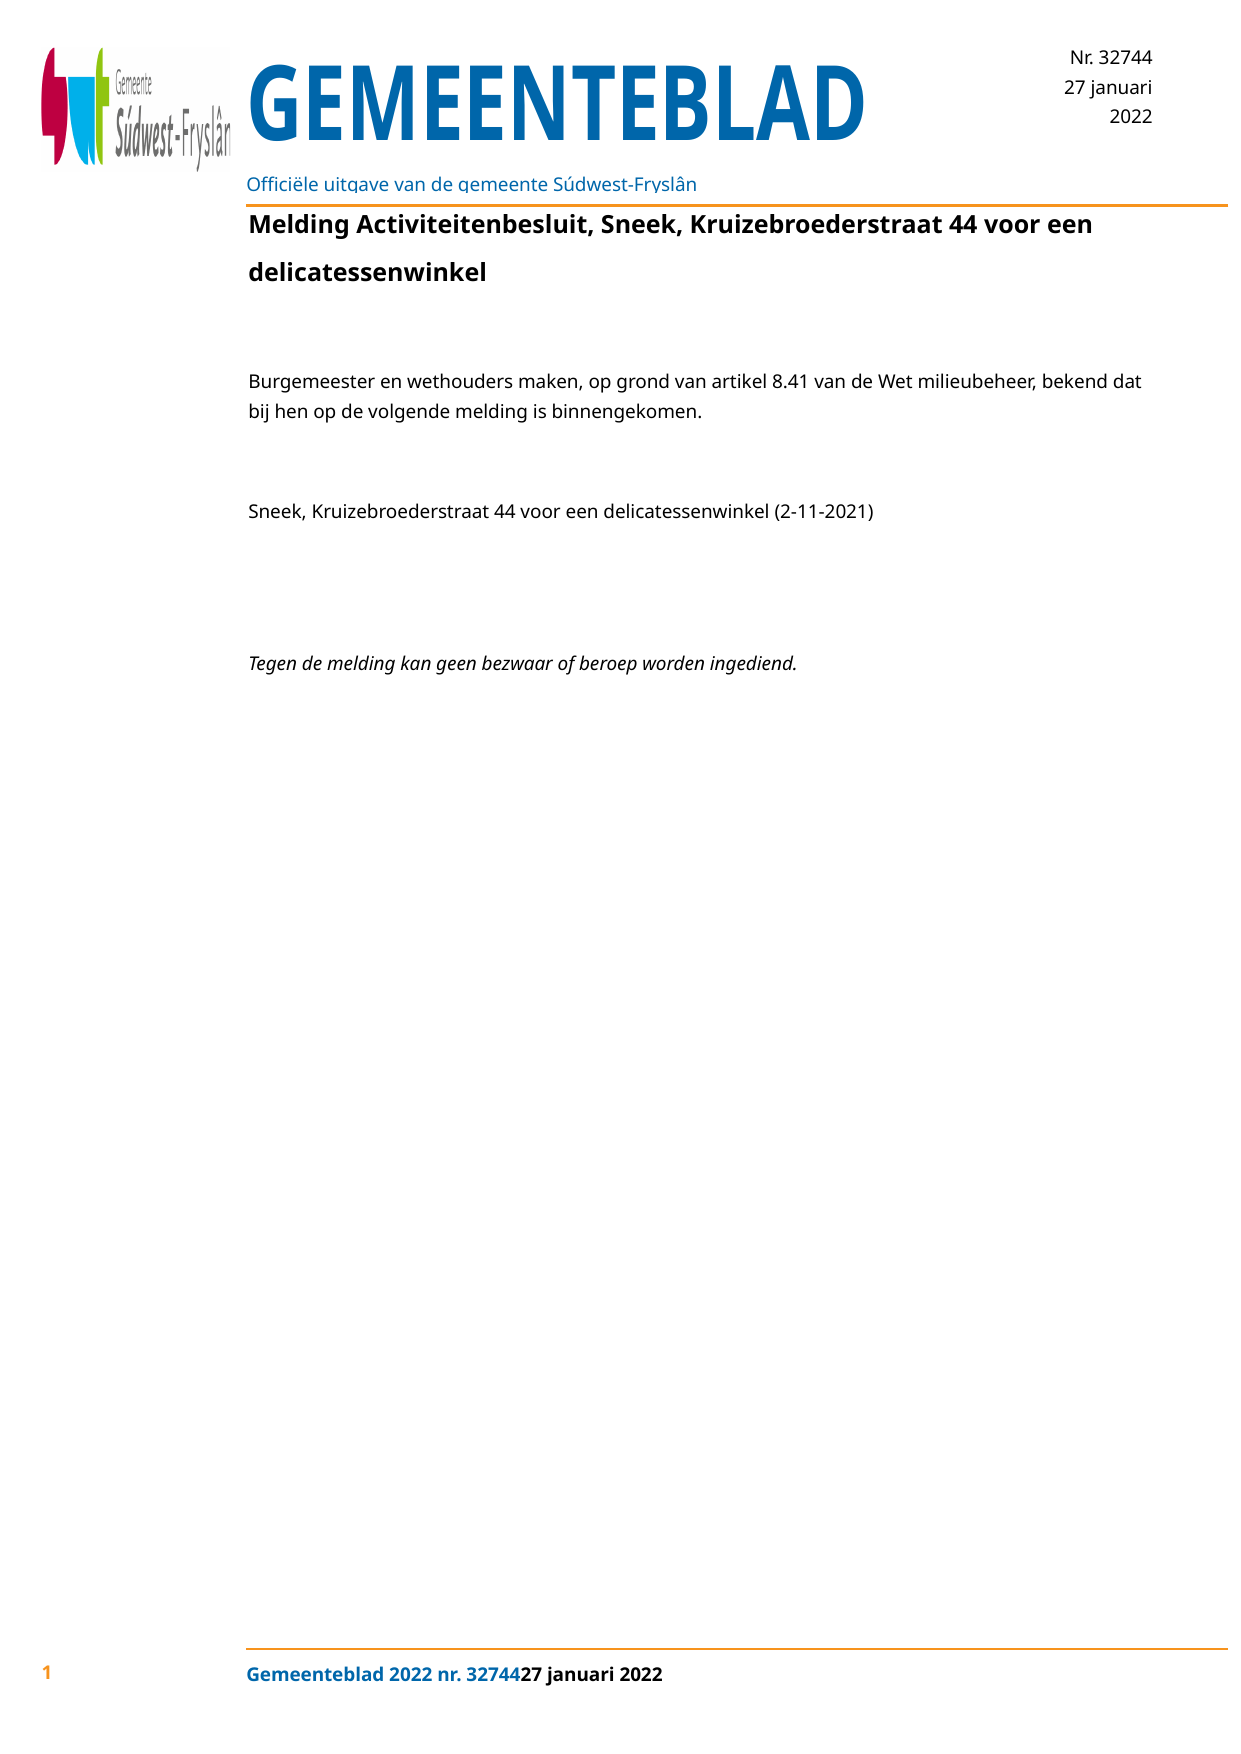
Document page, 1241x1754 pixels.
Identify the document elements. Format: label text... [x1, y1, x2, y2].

text Melding Activiteitenbesluit, Sneek, Kruizebroederstraat 44 voor een delicatessenwinkel [248, 207, 1152, 288]
text Sneek, Kruizebroederstraat 44 voor een delicatessenwinkel (2-11-2021) [248, 499, 1152, 524]
text Tegen de melding kan geen bezwaar of beroep worden ingediend. [248, 650, 1152, 676]
text Burgemeester en wethouders maken, op grond van artikel 8.41 van de Wet milieubeheer, bekend dat bij hen op de volgende melding is binnengekomen. [248, 368, 1152, 424]
picture [41, 47, 231, 172]
